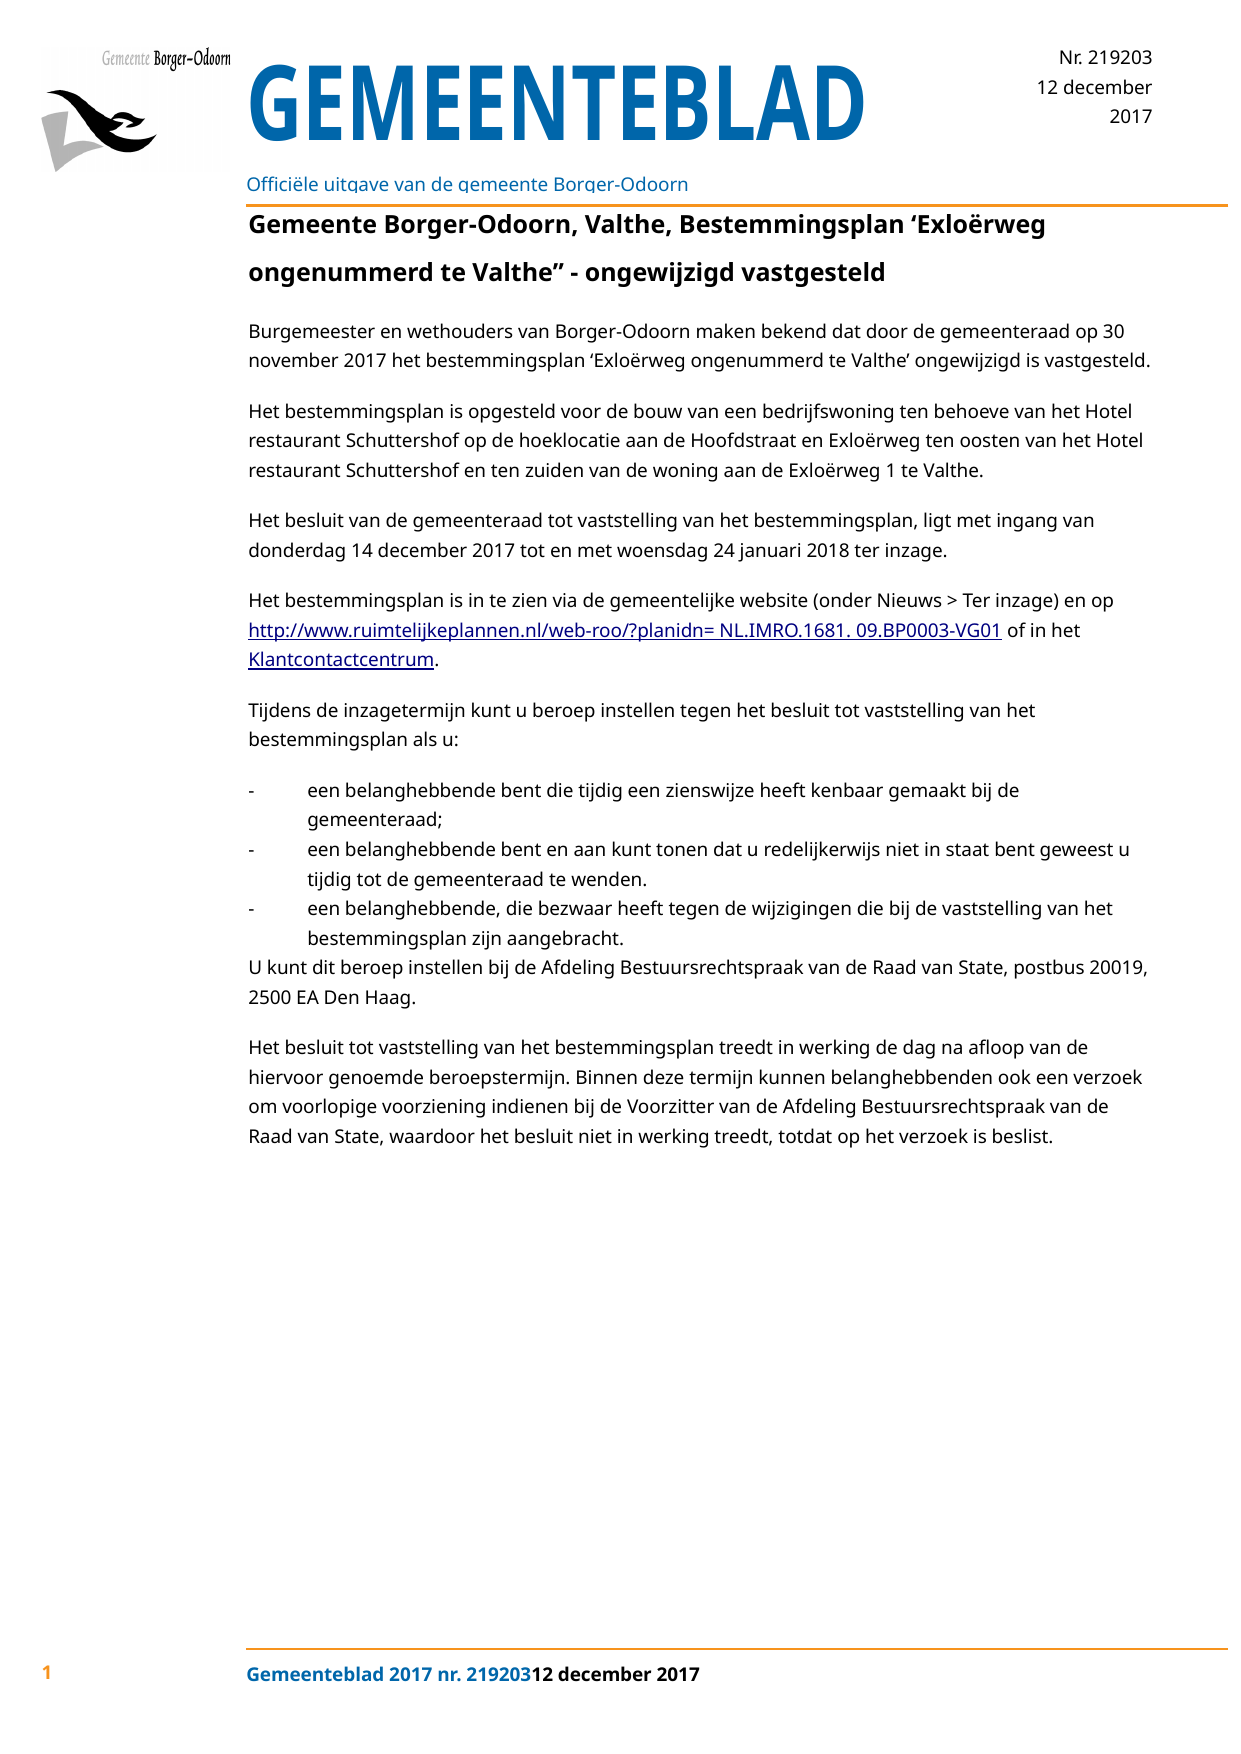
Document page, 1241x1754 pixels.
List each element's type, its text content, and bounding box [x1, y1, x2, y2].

list een belanghebbende bent en aan kunt tonen dat u redelijkerwijs niet in staat bent geweest u tijdig tot de gemeenteraad te wenden. [248, 836, 1152, 892]
text Tijdens de inzagetermijn kunt u beroep instellen tegen het besluit tot vaststelling van het bestemmingsplan als u: [248, 697, 1152, 752]
text Gemeente Borger-Odoorn, Valthe, Bestemmingsplan ‘Exloërweg ongenummerd te Valthe” - ongewijzigd vastgesteld [248, 207, 1152, 288]
text Het bestemmingsplan is opgesteld voor de bouw van een bedrijfswoning ten behoeve van het Hotel restaurant Schuttershof op de hoeklocatie aan de Hoofdstraat en Exloërweg ten oosten van het Hotel restaurant Schuttershof en ten zuiden van de woning aan de Exloërweg 1 te Valthe. [248, 398, 1152, 483]
picture [41, 47, 231, 172]
text Het besluit van de gemeenteraad tot vaststelling van het bestemmingsplan, ligt met ingang van donderdag 14 december 2017 tot en met woensdag 24 januari 2018 ter inzage. [248, 507, 1152, 563]
list een belanghebbende bent die tijdig een zienswijze heeft kenbaar gemaakt bij de gemeenteraad; [248, 777, 1152, 832]
text Burgemeester en wethouders van Borger-Odoorn maken bekend dat door de gemeenteraad op 30 november 2017 het bestemmingsplan ‘Exloërweg ongenummerd te Valthe’ ongewijzigd is vastgesteld. [248, 318, 1152, 373]
text U kunt dit beroep instellen bij de Afdeling Bestuursrechtspraak van de Raad van State, postbus 20019, 2500 EA Den Haag. [248, 954, 1152, 1010]
list een belanghebbende, die bezwaar heeft tegen de wijzigingen die bij de vaststelling van het bestemmingsplan zijn aangebracht. [248, 895, 1152, 951]
text Het bestemmingsplan is in te zien via de gemeentelijke website (onder Nieuws > Ter inzage) en op http://www.ruimtelijkeplannen.nl/web-roo/?planidn= NL.IMRO.1681. 09.BP0003-VG01 of in het Klantcontactcentrum. [248, 587, 1152, 672]
text Het besluit tot vaststelling van het bestemmingsplan treedt in werking de dag na afloop van de hiervoor genoemde beroepstermijn. Binnen deze termijn kunnen belanghebbenden ook een verzoek om voorlopige voorziening indienen bij de Voorzitter van de Afdeling Bestuursrechtspraak van de Raad van State, waardoor het besluit niet in werking treedt, totdat op het verzoek is beslist. [248, 1034, 1152, 1149]
